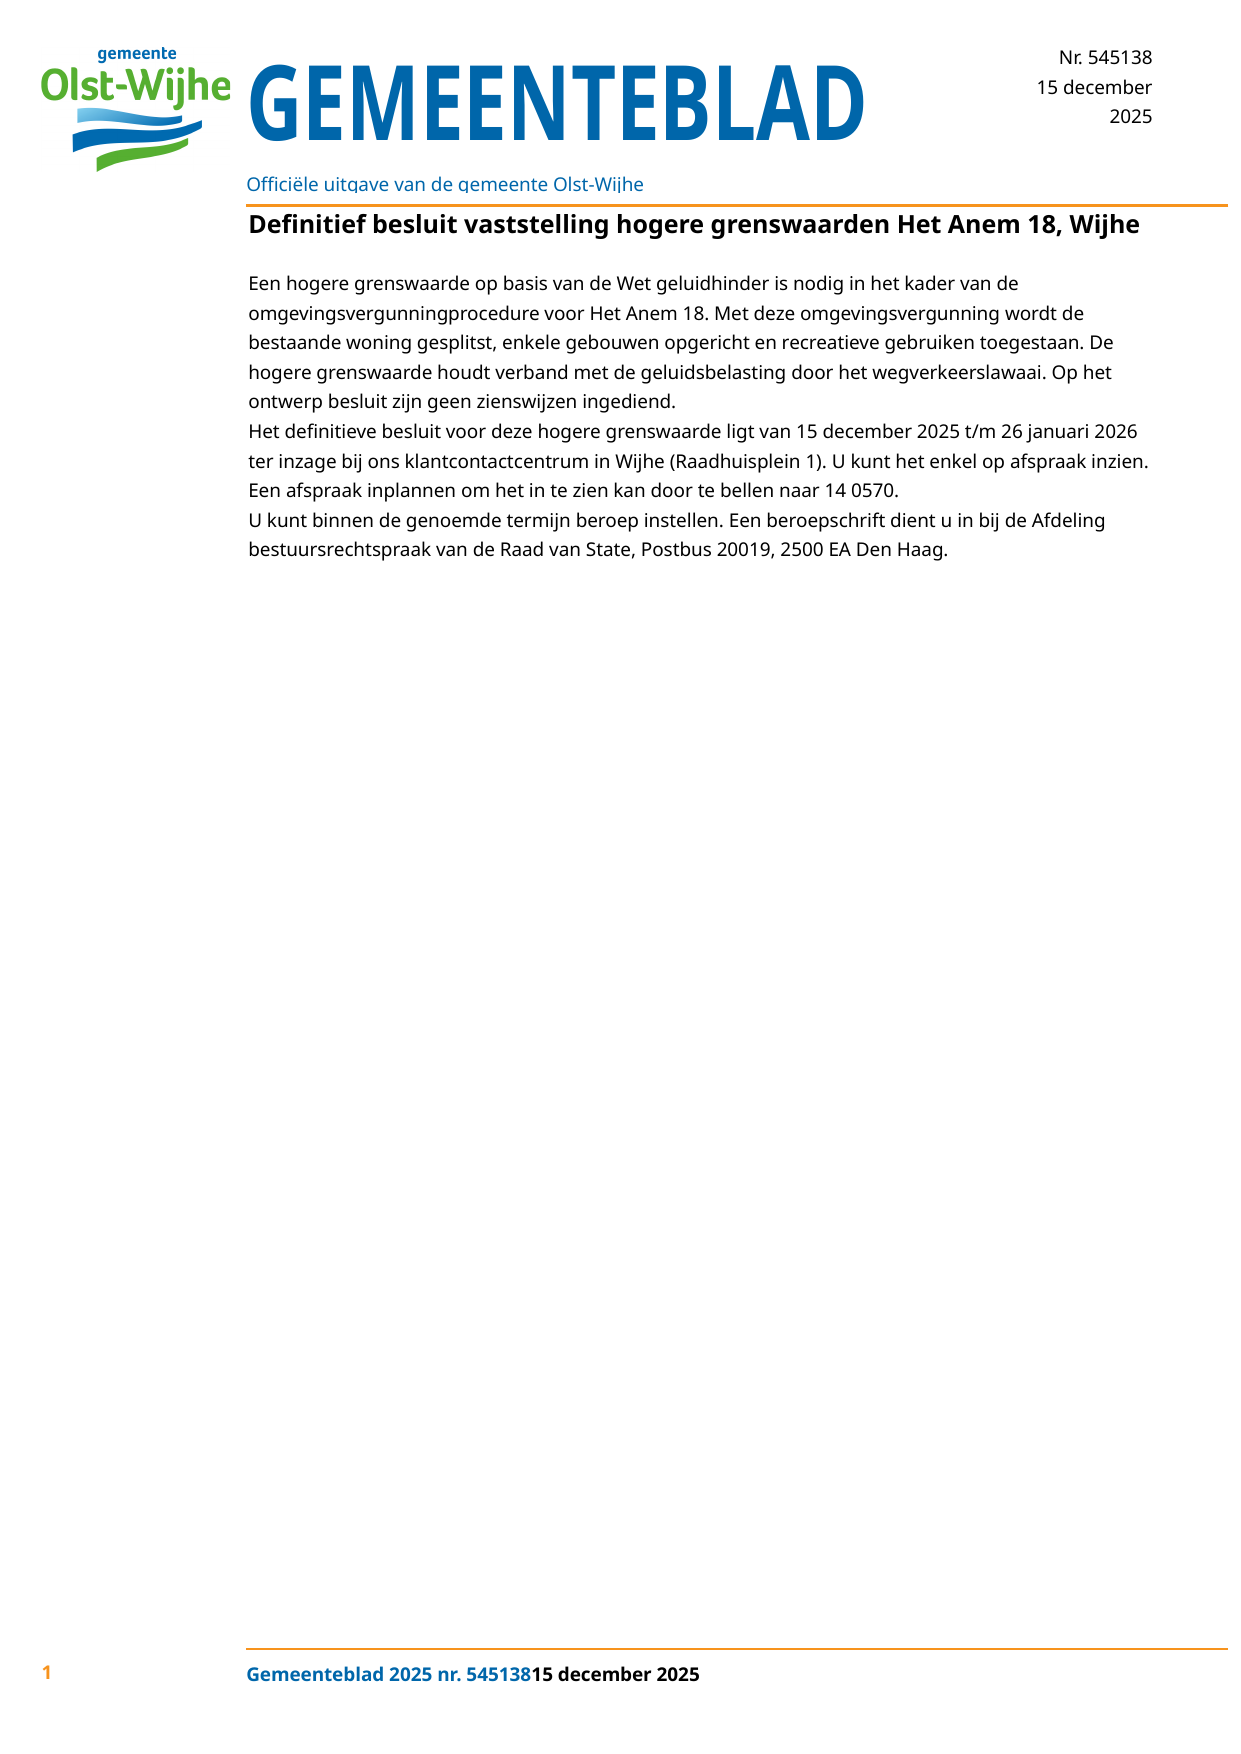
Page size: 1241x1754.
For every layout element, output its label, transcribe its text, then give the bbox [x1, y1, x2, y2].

text U kunt binnen de genoemde termijn beroep instellen. Een beroepschrift dient u in bij de Afdeling bestuursrechtspraak van de Raad van State, Postbus 20019, 2500 EA Den Haag. [248, 507, 1152, 562]
text Definitief besluit vaststelling hogere grenswaarden Het Anem 18, Wijhe [248, 207, 1152, 241]
text Het definitieve besluit voor deze hogere grenswaarde ligt van 15 december 2025 t/m 26 januari 2026 ter inzage bij ons klantcontactcentrum in Wijhe (Raadhuisplein 1). U kunt het enkel op afspraak inzien. Een afspraak inplannen om het in te zien kan door te bellen naar 14 0570. [248, 418, 1152, 503]
text Een hogere grenswaarde op basis van de Wet geluidhinder is nodig in het kader van de omgevingsvergunningprocedure voor Het Anem 18. Met deze omgevingsvergunning wordt de bestaande woning gesplitst, enkele gebouwen opgericht en recreatieve gebruiken toegestaan. De hogere grenswaarde houdt verband met de geluidsbelasting door het wegverkeerslawaai. Op het ontwerp besluit zijn geen zienswijzen ingediend. [248, 270, 1152, 414]
picture [41, 47, 231, 172]
